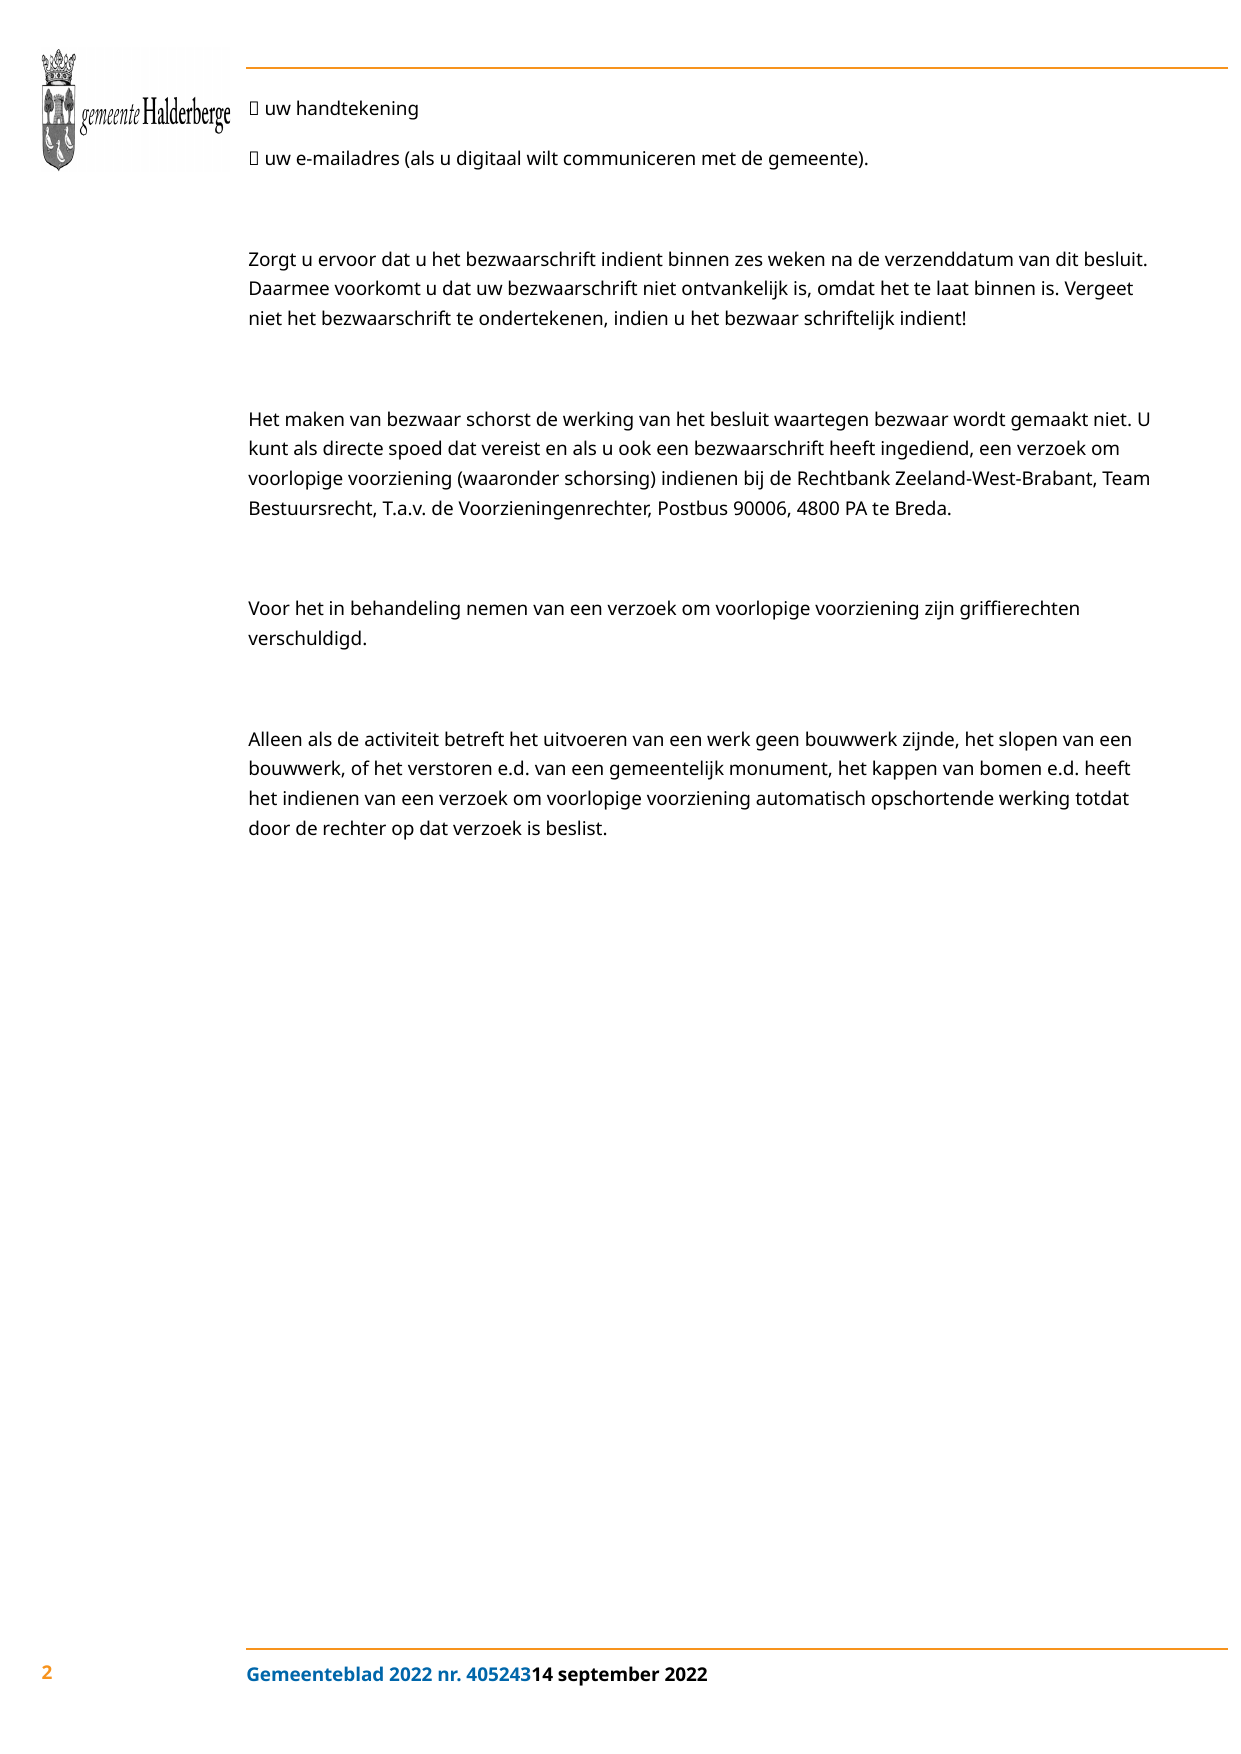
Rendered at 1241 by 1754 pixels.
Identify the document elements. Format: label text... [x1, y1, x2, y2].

text Voor het in behandeling nemen van een verzoek om voorlopige voorziening zijn griffierechten verschuldigd. [248, 596, 1152, 651]
text Het maken van bezwaar schorst de werking van het besluit waartegen bezwaar wordt gemaakt niet. U kunt als directe spoed dat vereist en als u ook een bezwaarschrift heeft ingediend, een verzoek om voorlopige voorziening (waaronder schorsing) indienen bij de Rechtbank Zeeland-West-Brabant, Team Bestuursrecht, T.a.v. de Voorzieningenrechter, Postbus 90006, 4800 PA te Breda. [248, 406, 1152, 521]
picture [41, 47, 231, 172]
text  uw handtekening [248, 95, 1152, 121]
text Zorgt u ervoor dat u het bezwaarschrift indient binnen zes weken na de verzenddatum van dit besluit. Daarmee voorkomt u dat uw bezwaarschrift niet ontvankelijk is, omdat het te laat binnen is. Vergeet niet het bezwaarschrift te ondertekenen, indien u het bezwaar schriftelijk indient! [248, 246, 1152, 331]
text Alleen als de activiteit betreft het uitvoeren van een werk geen bouwwerk zijnde, het slopen van een bouwwerk, of het verstoren e.d. van een gemeentelijk monument, het kappen van bomen e.d. heeft het indienen van een verzoek om voorlopige voorziening automatisch opschortende werking totdat door de rechter op dat verzoek is beslist. [248, 726, 1152, 841]
text  uw e-mailadres (als u digitaal wilt communiceren met de gemeente). [248, 145, 1152, 171]
